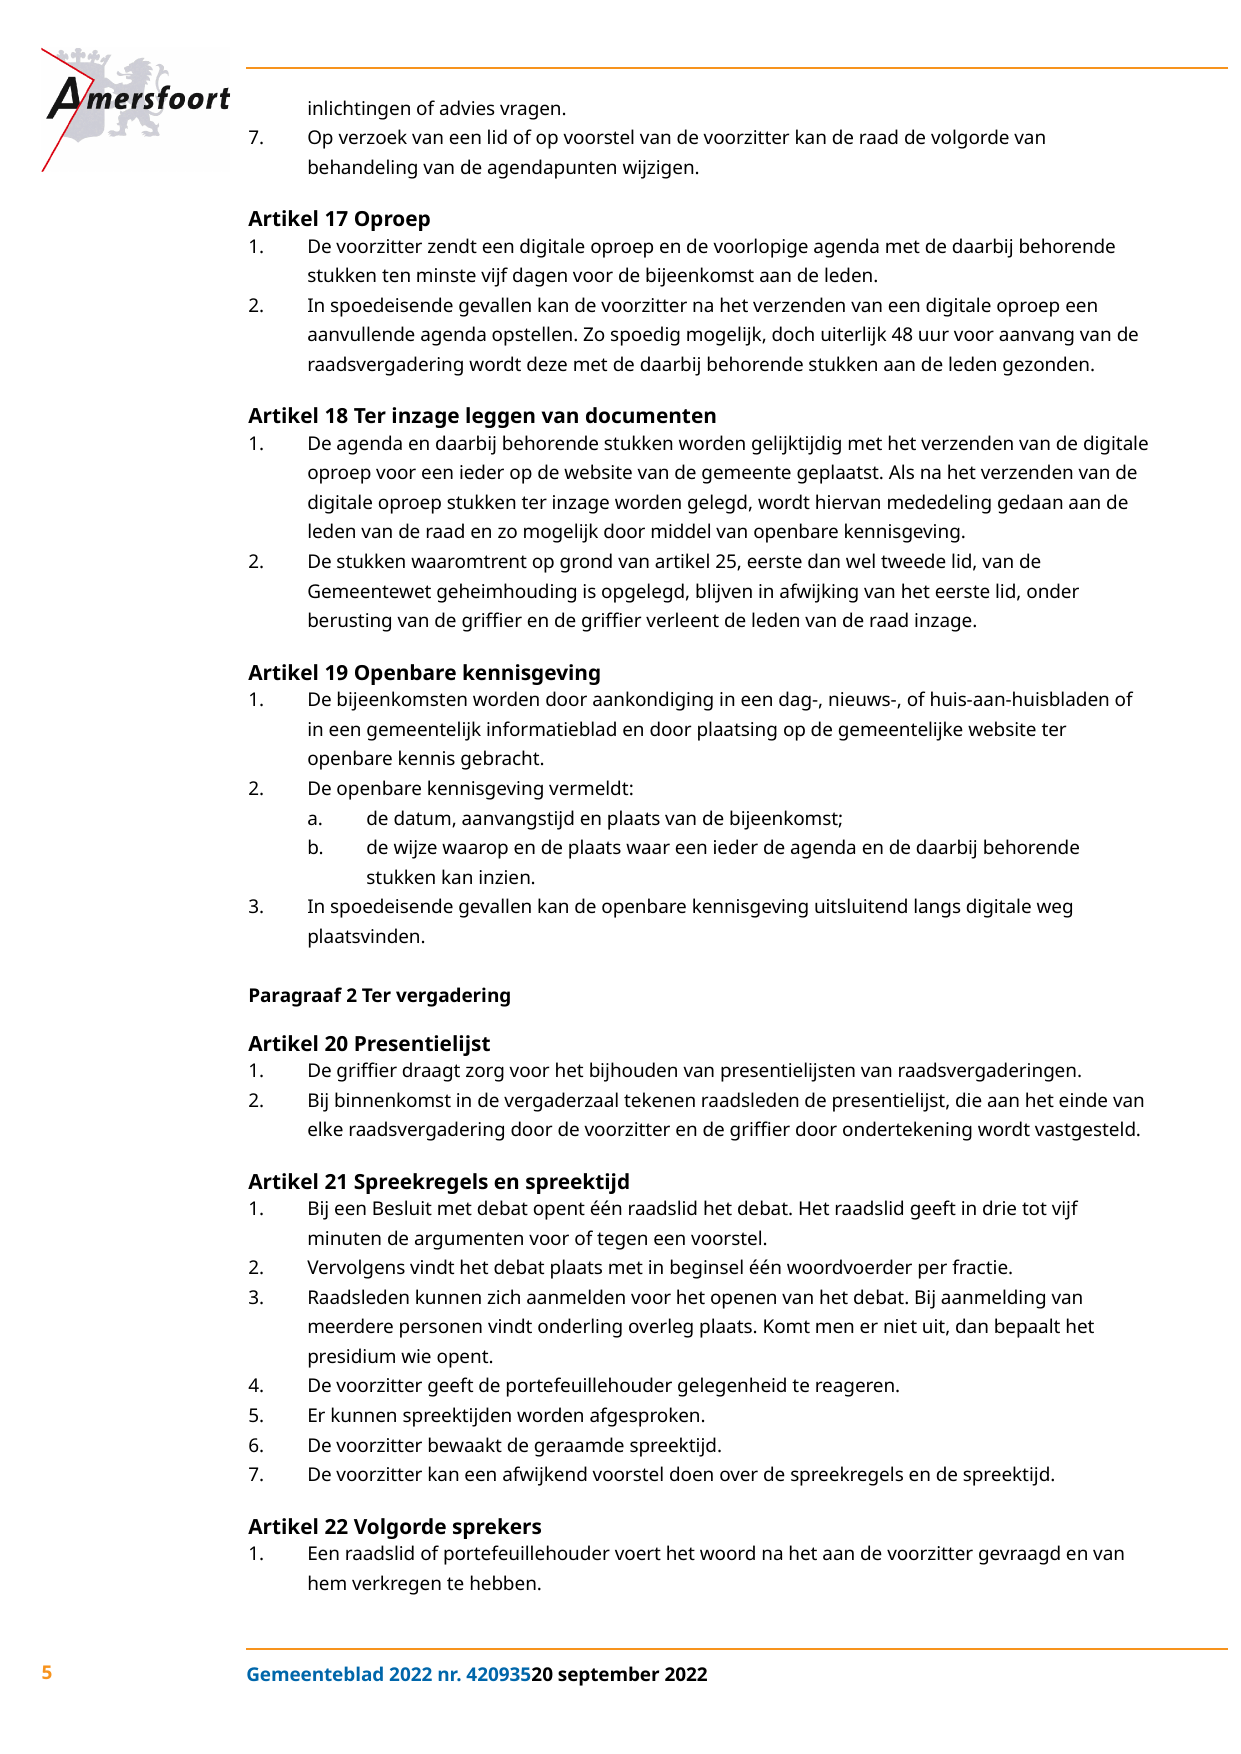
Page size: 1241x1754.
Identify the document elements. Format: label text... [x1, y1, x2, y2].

list Bij binnenkomst in de vergaderzaal tekenen raadsleden de presentielijst, die aan het einde van elke raadsvergadering door de voorzitter en de griffier door ondertekening wordt vastgesteld. [248, 1087, 1152, 1142]
list Bij een Besluit met debat opent één raadslid het debat. Het raadslid geeft in drie tot vijf minuten de argumenten voor of tegen een voorstel. [248, 1195, 1152, 1251]
list De voorzitter kan een afwijkend voorstel doen over de spreekregels en de spreektijd. [248, 1461, 1152, 1487]
list In spoedeisende gevallen kan de openbare kennisgeving uitsluitend langs digitale weg plaatsvinden. [248, 893, 1152, 949]
list inlichtingen of advies vragen. [248, 95, 1152, 121]
picture [41, 47, 231, 172]
list Vervolgens vindt het debat plaats met in beginsel één woordvoerder per fractie. [248, 1254, 1152, 1280]
list De openbare kennisgeving vermeldt: [248, 775, 1152, 801]
text Artikel 18 Ter inzage leggen van documenten [248, 402, 1152, 430]
list Op verzoek van een lid of op voorstel van de voorzitter kan de raad de volgorde van behandeling van de agendapunten wijzigen. [248, 124, 1152, 180]
list Er kunnen spreektijden worden afgesproken. [248, 1402, 1152, 1428]
text Artikel 21 Spreekregels en spreektijd [248, 1167, 1152, 1195]
list De bijeenkomsten worden door aankondiging in een dag-, nieuws-, of huis-aan-huisbladen of in een gemeentelijk informatieblad en door plaatsing op de gemeentelijke website ter openbare kennis gebracht. [248, 686, 1152, 771]
list De griffier draagt zorg voor het bijhouden van presentielijsten van raadsvergaderingen. [248, 1057, 1152, 1083]
text Paragraaf 2 Ter vergadering [248, 982, 1152, 1008]
list De voorzitter geeft de portefeuillehouder gelegenheid te reageren. [248, 1373, 1152, 1398]
list de wijze waarop en de plaats waar een ieder de agenda en de daarbij behorende stukken kan inzien. [307, 834, 1152, 889]
list De stukken waaromtrent op grond van artikel 25, eerste dan wel tweede lid, van de Gemeentewet geheimhouding is opgelegd, blijven in afwijking van het eerste lid, onder berusting van de griffier en de griffier verleent de leden van de raad inzage. [248, 548, 1152, 633]
list Raadsleden kunnen zich aanmelden voor het openen van het debat. Bij aanmelding van meerdere personen vindt onderling overleg plaats. Komt men er niet uit, dan bepaalt het presidium wie opent. [248, 1284, 1152, 1369]
list De voorzitter bewaakt de geraamde spreektijd. [248, 1432, 1152, 1458]
text Artikel 22 Volgorde sprekers [248, 1512, 1152, 1540]
text Artikel 17 Oproep [248, 204, 1152, 233]
list de datum, aanvangstijd en plaats van de bijeenkomst; [307, 805, 1152, 830]
text Artikel 19 Openbare kennisgeving [248, 658, 1152, 686]
list Een raadslid of portefeuillehouder voert het woord na het aan de voorzitter gevraagd en van hem verkregen te hebben. [248, 1540, 1152, 1596]
list In spoedeisende gevallen kan de voorzitter na het verzenden van een digitale oproep een aanvullende agenda opstellen. Zo spoedig mogelijk, doch uiterlijk 48 uur voor aanvang van de raadsvergadering wordt deze met de daarbij behorende stukken aan de leden gezonden. [248, 292, 1152, 377]
text Artikel 20 Presentielijst [248, 1029, 1152, 1057]
list De agenda en daarbij behorende stukken worden gelijktijdig met het verzenden van de digitale oproep voor een ieder op de website van de gemeente geplaatst. Als na het verzenden van de digitale oproep stukken ter inzage worden gelegd, wordt hiervan mededeling gedaan aan de leden van de raad en zo mogelijk door middel van openbare kennisgeving. [248, 430, 1152, 544]
list De voorzitter zendt een digitale oproep en de voorlopige agenda met de daarbij behorende stukken ten minste vijf dagen voor de bijeenkomst aan de leden. [248, 233, 1152, 288]
